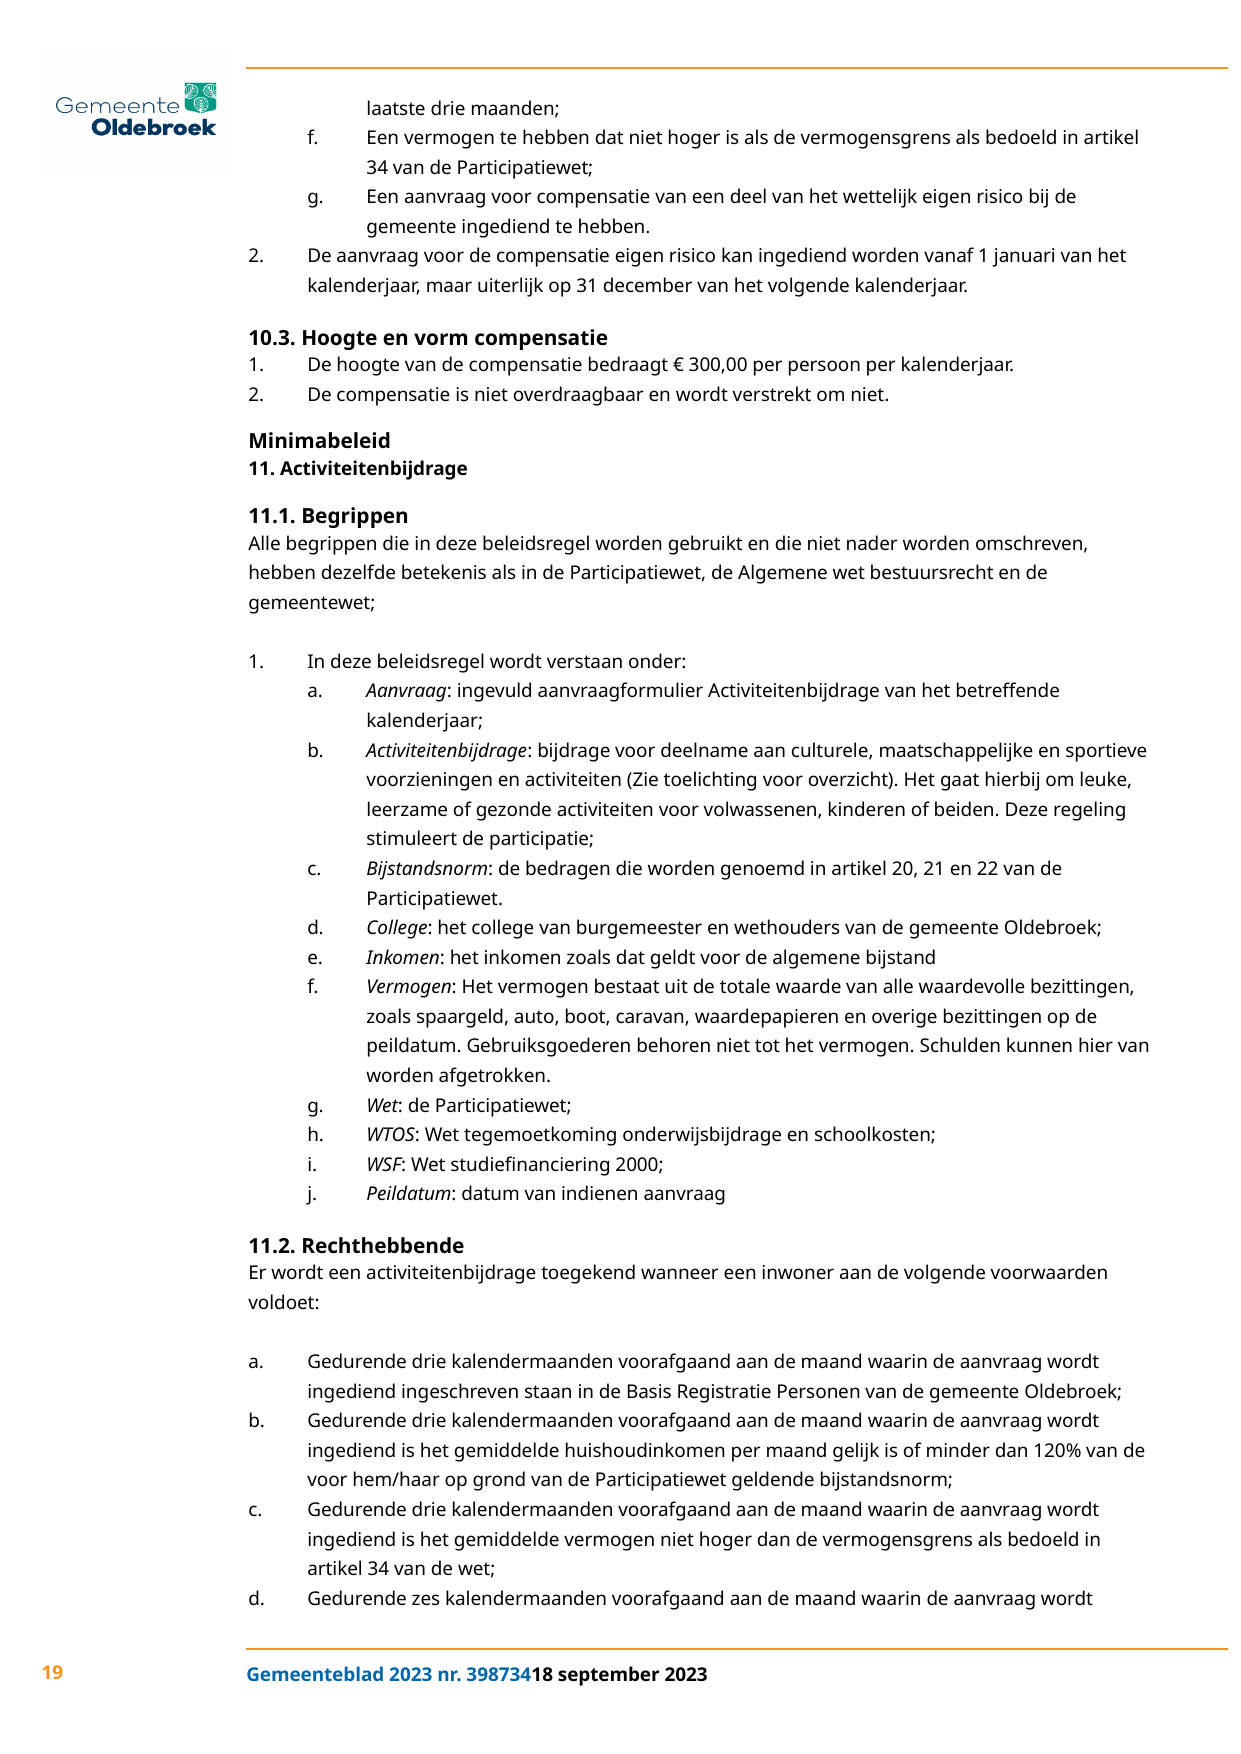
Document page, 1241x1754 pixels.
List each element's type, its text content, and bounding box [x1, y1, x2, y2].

list De aanvraag voor de compensatie eigen risico kan ingediend worden vanaf 1 januari van het kalenderjaar, maar uiterlijk op 31 december van het volgende kalenderjaar. [248, 243, 1152, 298]
text Minimabeleid [248, 426, 1152, 455]
list Gedurende drie kalendermaanden voorafgaand aan de maand waarin de aanvraag wordt ingediend is het gemiddelde vermogen niet hoger dan de vermogensgrens als bedoeld in artikel 34 van de wet; [248, 1496, 1152, 1581]
list Peildatum: datum van indienen aanvraag [307, 1181, 1152, 1206]
list Gedurende drie kalendermaanden voorafgaand aan de maand waarin de aanvraag wordt ingediend ingeschreven staan in de Basis Registratie Personen van de gemeente Oldebroek; [248, 1348, 1152, 1403]
list College: het college van burgemeester en wethouders van de gemeente Oldebroek; [307, 914, 1152, 940]
list Vermogen: Het vermogen bestaat uit de totale waarde van alle waardevolle bezittingen, zoals spaargeld, auto, boot, caravan, waardepapieren en overige bezittingen op de peildatum. Gebruiksgoederen behoren niet tot het vermogen. Schulden kunnen hier van worden afgetrokken. [307, 973, 1152, 1088]
list Activiteitenbijdrage: bijdrage voor deelname aan culturele, maatschappelijke en sportieve voorzieningen en activiteiten (Zie toelichting voor overzicht). Het gaat hierbij om leuke, leerzame of gezonde activiteiten voor volwassenen, kinderen of beiden. Deze regeling stimuleert de participatie; [307, 737, 1152, 851]
picture [41, 47, 231, 172]
list WTOS: Wet tegemoetkoming onderwijsbijdrage en schoolkosten; [307, 1121, 1152, 1147]
list Bijstandsnorm: de bedragen die worden genoemd in artikel 20, 21 en 22 van de Participatiewet. [307, 855, 1152, 911]
list De hoogte van de compensatie bedraagt € 300,00 per persoon per kalenderjaar. [248, 351, 1152, 377]
list Aanvraag: ingevuld aanvraagformulier Activiteitenbijdrage van het betreffende kalenderjaar; [307, 678, 1152, 733]
list De compensatie is niet overdraagbaar en wordt verstrekt om niet. [248, 381, 1152, 406]
text 11.1. Begrippen [248, 501, 1152, 530]
list In deze beleidsregel wordt verstaan onder: [248, 648, 1152, 674]
list WSF: Wet studiefinanciering 2000; [307, 1151, 1152, 1177]
list Wet: de Participatiewet; [307, 1092, 1152, 1118]
text 11.2. Rechthebbende [248, 1231, 1152, 1259]
list Gedurende zes kalendermaanden voorafgaand aan de maand waarin de aanvraag wordt [248, 1585, 1152, 1611]
list laatste drie maanden; [307, 95, 1152, 121]
text 11. Activiteitenbijdrage [248, 455, 1152, 481]
list Een vermogen te hebben dat niet hoger is als de vermogensgrens als bedoeld in artikel 34 van de Participatiewet; [307, 124, 1152, 180]
text Alle begrippen die in deze beleidsregel worden gebruikt en die niet nader worden omschreven, hebben dezelfde betekenis als in de Participatiewet, de Algemene wet bestuursrecht en de gemeentewet; [248, 530, 1152, 615]
list Inkomen: het inkomen zoals dat geldt voor de algemene bijstand [307, 944, 1152, 970]
text Er wordt een activiteitenbijdrage toegekend wanneer een inwoner aan de volgende voorwaarden voldoet: [248, 1259, 1152, 1315]
text 10.3. Hoogte en vorm compensatie [248, 323, 1152, 351]
list Gedurende drie kalendermaanden voorafgaand aan de maand waarin de aanvraag wordt ingediend is het gemiddelde huishoudinkomen per maand gelijk is of minder dan 120% van de voor hem/haar op grond van de Participatiewet geldende bijstandsnorm; [248, 1407, 1152, 1492]
list Een aanvraag voor compensatie van een deel van het wettelijk eigen risico bij de gemeente ingediend te hebben. [307, 183, 1152, 239]
